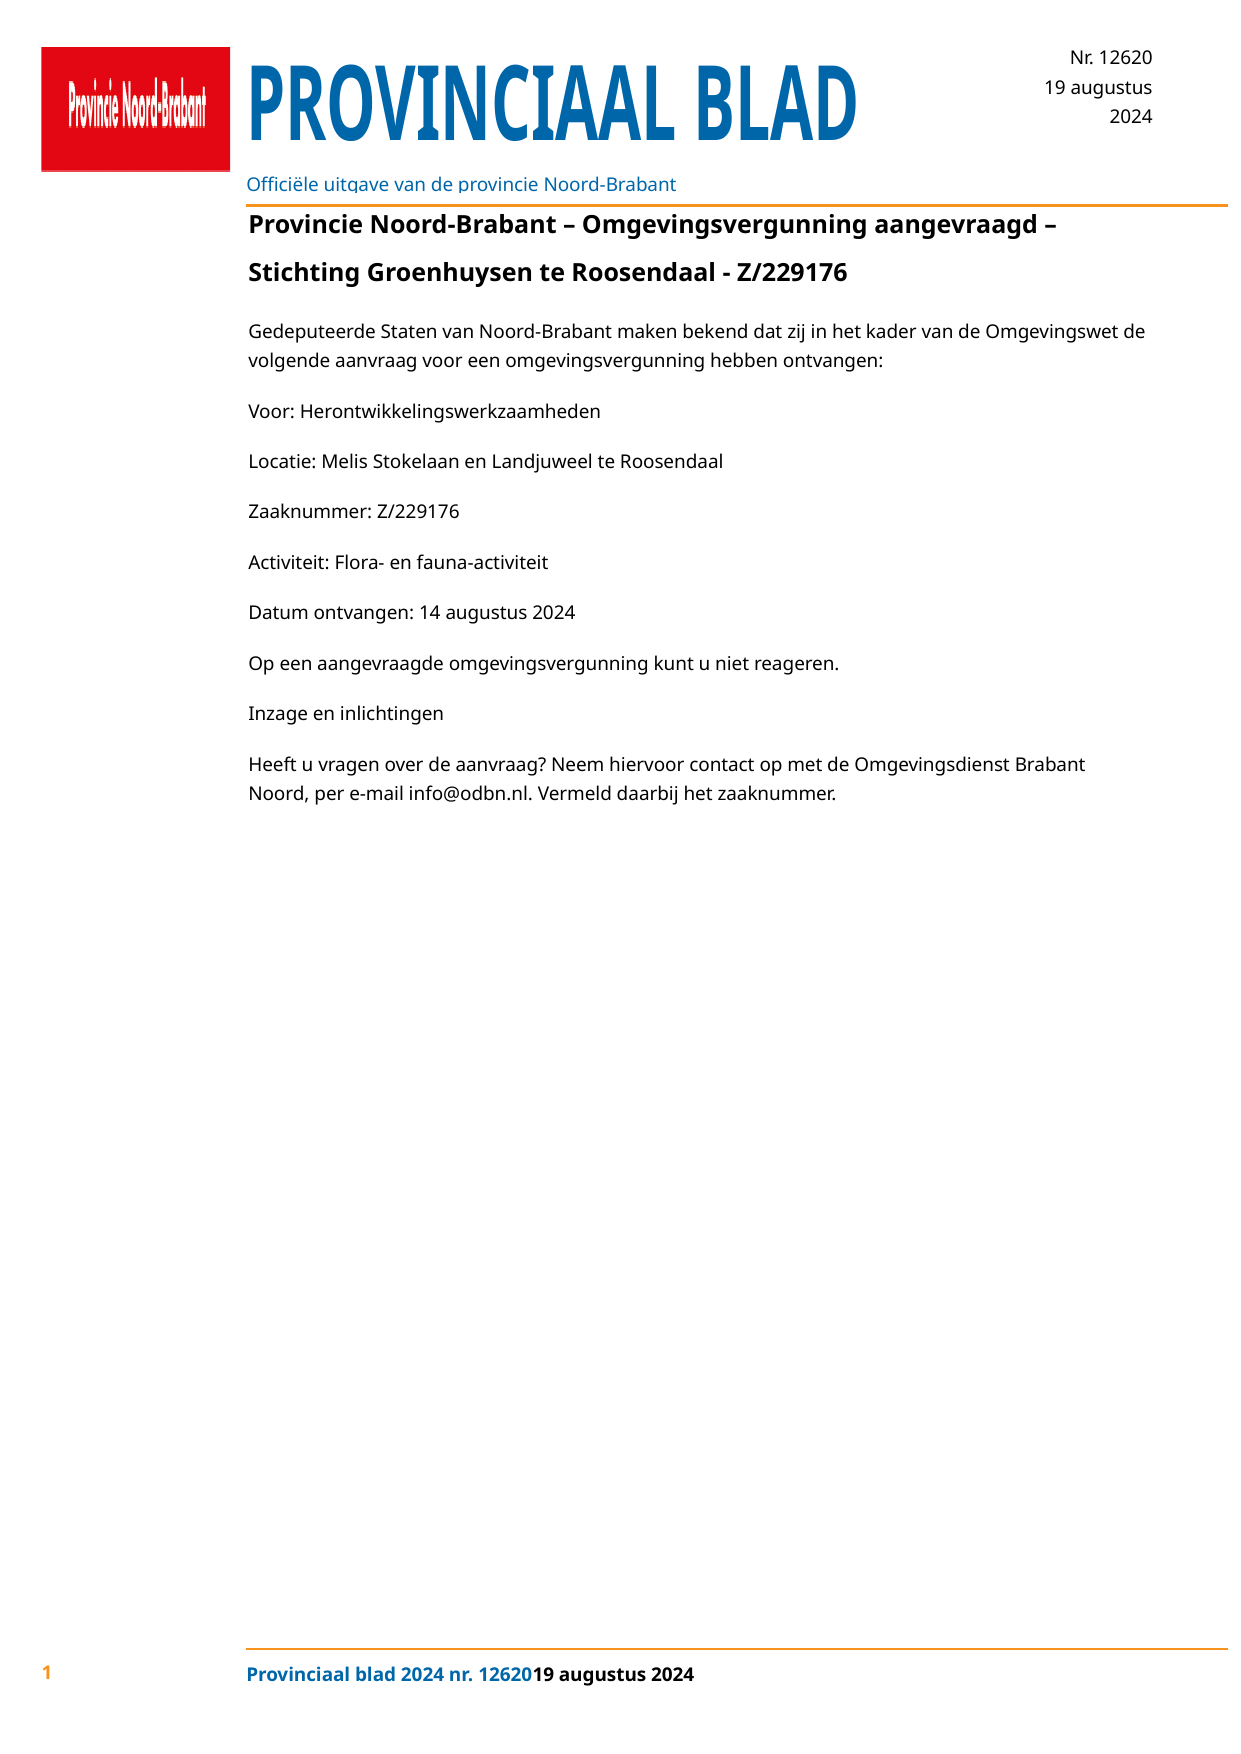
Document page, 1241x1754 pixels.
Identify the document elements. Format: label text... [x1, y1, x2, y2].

text Zaaknummer: Z/229176 [248, 499, 1152, 524]
text Activiteit: Flora- en fauna-activiteit [248, 549, 1152, 575]
text Datum ontvangen: 14 augustus 2024 [248, 599, 1152, 625]
text Provincie Noord-Brabant – Omgevingsvergunning aangevraagd – Stichting Groenhuysen te Roosendaal - Z/229176 [248, 207, 1152, 288]
text Inzage en inlichtingen [248, 700, 1152, 726]
text Locatie: Melis Stokelaan en Landjuweel te Roosendaal [248, 448, 1152, 474]
text Heeft u vragen over de aanvraag? Neem hiervoor contact op met de Omgevingsdienst Brabant Noord, per e-mail info@odbn.nl. Vermeld daarbij het zaaknummer. [248, 751, 1152, 806]
text Gedeputeerde Staten van Noord-Brabant maken bekend dat zij in het kader van de Omgevingswet de volgende aanvraag voor een omgevingsvergunning hebben ontvangen: [248, 318, 1152, 373]
text Voor: Herontwikkelingswerkzaamheden [248, 398, 1152, 424]
text Op een aangevraagde omgevingsvergunning kunt u niet reageren. [248, 650, 1152, 676]
picture [41, 47, 231, 172]
